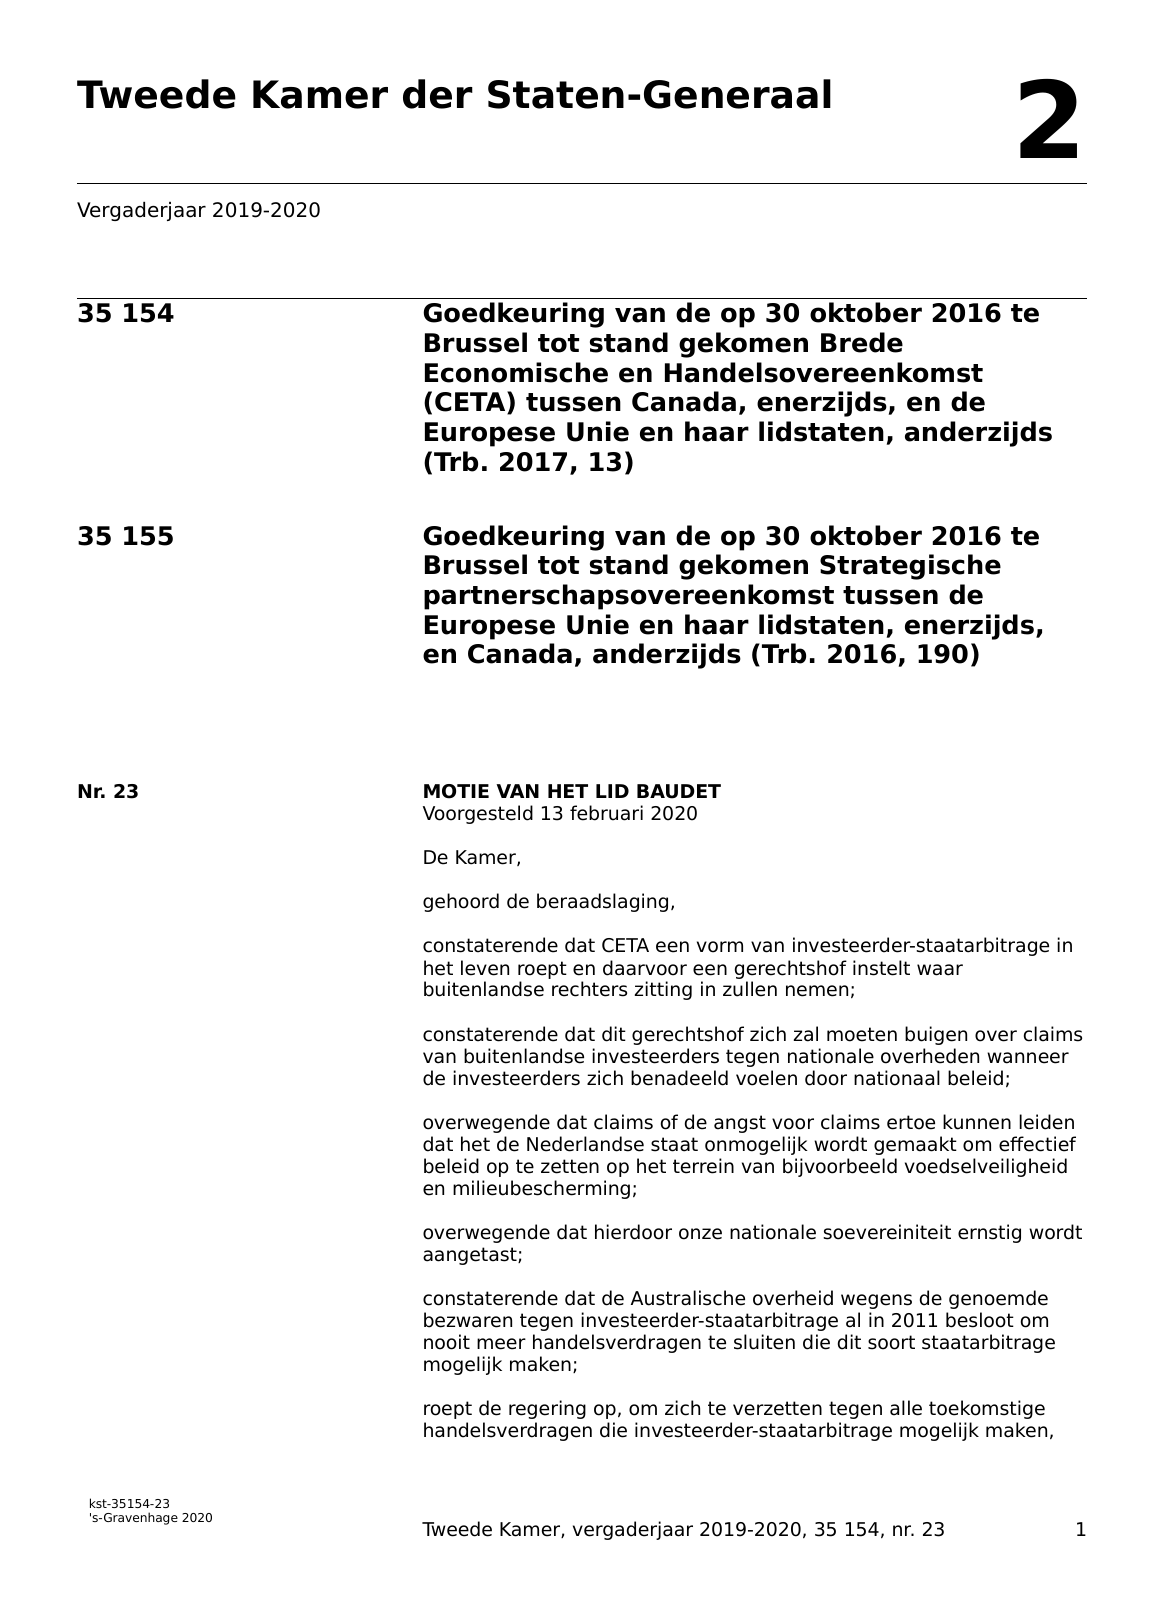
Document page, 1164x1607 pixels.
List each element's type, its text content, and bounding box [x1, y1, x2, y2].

text De Kamer, [422, 847, 1087, 869]
text Voorgesteld 13 februari 2020 [422, 803, 1087, 825]
text constaterende dat de Australische overheid wegens de genoemde bezwaren tegen investeerder-staatarbitrage al in 2011 besloot om nooit meer handelsverdragen te sluiten die dit soort staatarbitrage mogelijk maken; [422, 1288, 1087, 1376]
text roept de regering op, om zich te verzetten tegen alle toekomstige handelsverdragen die investeerder-staatarbitrage mogelijk maken, [422, 1398, 1087, 1442]
text overwegende dat claims of de angst voor claims ertoe kunnen leiden dat het de Nederlandse staat onmogelijk wordt gemaakt om effectief beleid op te zetten op het terrein van bijvoorbeeld voedselveiligheid en milieubescherming; [422, 1112, 1087, 1199]
text gehoord de beraadslaging, [422, 891, 1087, 913]
table_header Tweede Kamer der Staten-Generaal [77, 59, 886, 183]
text overwegende dat hierdoor onze nationale soevereiniteit ernstig wordt aangetast; [422, 1222, 1087, 1266]
subtitle 35 154 Goedkeuring van de op 30 oktober 2016 te Brussel tot stand gekomen Brede Economische en Handelsovereenkomst (CETA) tussen Canada, enerzijds, en de Europese Unie en haar lidstaten, anderzijds (Trb. 2017, 13) [77, 299, 1087, 477]
text kst-35154-23 [88, 1497, 323, 1511]
text 's-Gravenhage 2020 [88, 1511, 323, 1525]
subtitle 35 155 Goedkeuring van de op 30 oktober 2016 te Brussel tot stand gekomen Strategische partnerschapsovereenkomst tussen de Europese Unie en haar lidstaten, enerzijds, en Canada, anderzijds (Trb. 2016, 190) [77, 521, 1087, 670]
text constaterende dat CETA een vorm van investeerder-staatarbitrage in het leven roept en daarvoor een gerechtshof instelt waar buitenlandse rechters zitting in zullen nemen; [422, 935, 1087, 1001]
subtitle Nr. 23 MOTIE VAN HET LID BAUDET [77, 781, 1087, 803]
text constaterende dat dit gerechtshof zich zal moeten buigen over claims van buitenlandse investeerders tegen nationale overheden wanneer de investeerders zich benadeeld voelen door nationaal beleid; [422, 1023, 1087, 1089]
table_header 2 [886, 59, 1087, 183]
table_cell Vergaderjaar 2019-2020 [77, 184, 1087, 298]
